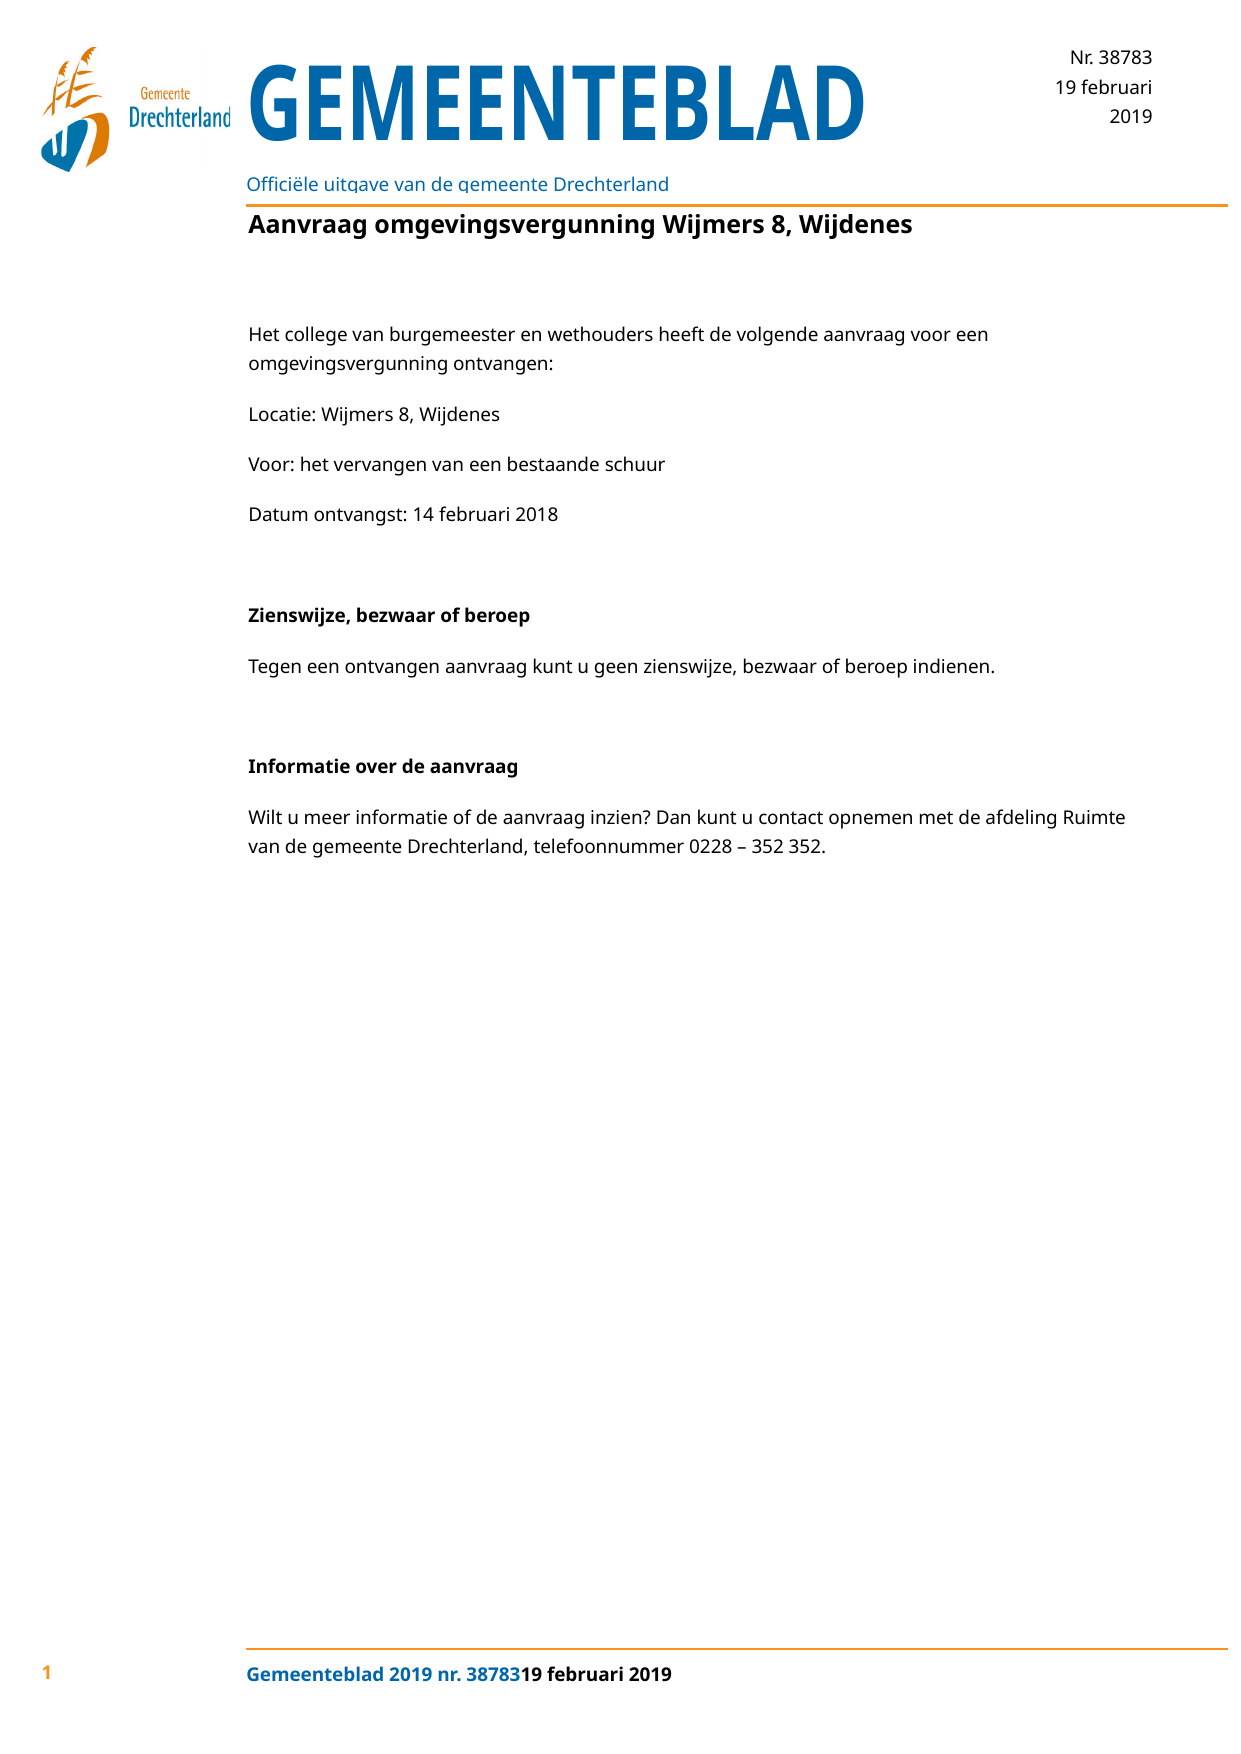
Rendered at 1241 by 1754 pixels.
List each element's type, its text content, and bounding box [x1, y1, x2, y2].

text Zienswijze, bezwaar of beroep [248, 602, 1152, 628]
text Informatie over de aanvraag [248, 754, 1152, 779]
text Aanvraag omgevingsvergunning Wijmers 8, Wijdenes [248, 207, 1152, 241]
text Locatie: Wijmers 8, Wijdenes [248, 401, 1152, 426]
text Tegen een ontvangen aanvraag kunt u geen zienswijze, bezwaar of beroep indienen. [248, 653, 1152, 678]
picture [41, 47, 231, 172]
text Wilt u meer informatie of de aanvraag inzien? Dan kunt u contact opnemen met de afdeling Ruimte van de gemeente Drechterland, telefoonnummer 0228 – 352 352. [248, 804, 1152, 859]
text Datum ontvangst: 14 februari 2018 [248, 502, 1152, 527]
text Het college van burgemeester en wethouders heeft de volgende aanvraag voor een omgevingsvergunning ontvangen: [248, 321, 1152, 376]
picture [226, 115, 231, 124]
text Voor: het vervangen van een bestaande schuur [248, 451, 1152, 477]
picture [41, 158, 64, 172]
